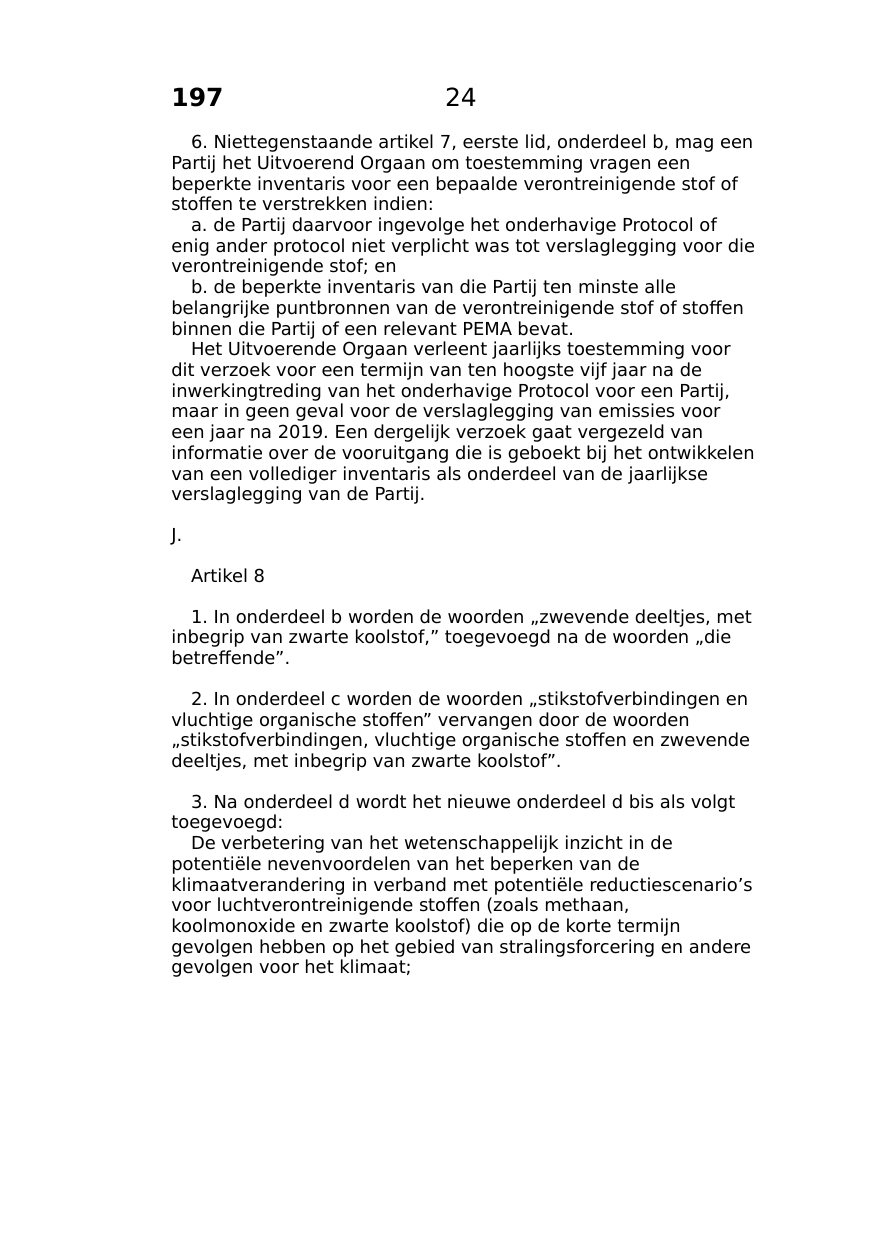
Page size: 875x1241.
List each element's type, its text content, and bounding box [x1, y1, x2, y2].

text b. de beperkte inventaris van die Partij ten minste alle belangrijke puntbronnen van de verontreinigende stof of stoffen binnen die Partij of een relevant PEMA bevat. [171, 277, 756, 339]
text J. [171, 525, 756, 546]
text 6. Niettegenstaande artikel 7, eerste lid, onderdeel b, mag een Partij het Uitvoerend Orgaan om toestemming vragen een beperkte inventaris voor een bepaalde verontreinigende stof of stoffen te verstrekken indien: [171, 132, 756, 215]
text 2. In onderdeel c worden de woorden „stikstofverbindingen en vluchtige organische stoffen” vervangen door de woorden „stikstofverbindingen, vluchtige organische stoffen en zwevende deeltjes, met inbegrip van zwarte koolstof”. [171, 689, 756, 772]
text 3. Na onderdeel d wordt het nieuwe onderdeel d bis als volgt toegevoegd: [171, 792, 756, 833]
text Artikel 8 [171, 566, 756, 586]
text Het Uitvoerende Orgaan verleent jaarlijks toestemming voor dit verzoek voor een termijn van ten hoogste vijf jaar na de inwerkingtreding van het onderhavige Protocol voor een Partij, maar in geen geval voor de verslaglegging van emissies voor een jaar na 2019. Een dergelijk verzoek gaat vergezeld van informatie over de vooruitgang die is geboekt bij het ontwikkelen van een vollediger inventaris als onderdeel van de jaarlijkse verslaglegging van de Partij. [171, 339, 756, 505]
text a. de Partij daarvoor ingevolge het onderhavige Protocol of enig ander protocol niet verplicht was tot verslaglegging voor die verontreinigende stof; en [171, 215, 756, 277]
text 1. In onderdeel b worden de woorden „zwevende deeltjes, met inbegrip van zwarte koolstof,” toegevoegd na de woorden „die betreffende”. [171, 606, 756, 669]
text De verbetering van het wetenschappelijk inzicht in de potentiële nevenvoordelen van het beperken van de klimaatverandering in verband met potentiële reductiescenario’s voor luchtverontreinigende stoffen (zoals methaan, koolmonoxide en zwarte koolstof) die op de korte termijn gevolgen hebben op het gebied van stralingsforcering en andere gevolgen voor het klimaat; [171, 833, 756, 978]
